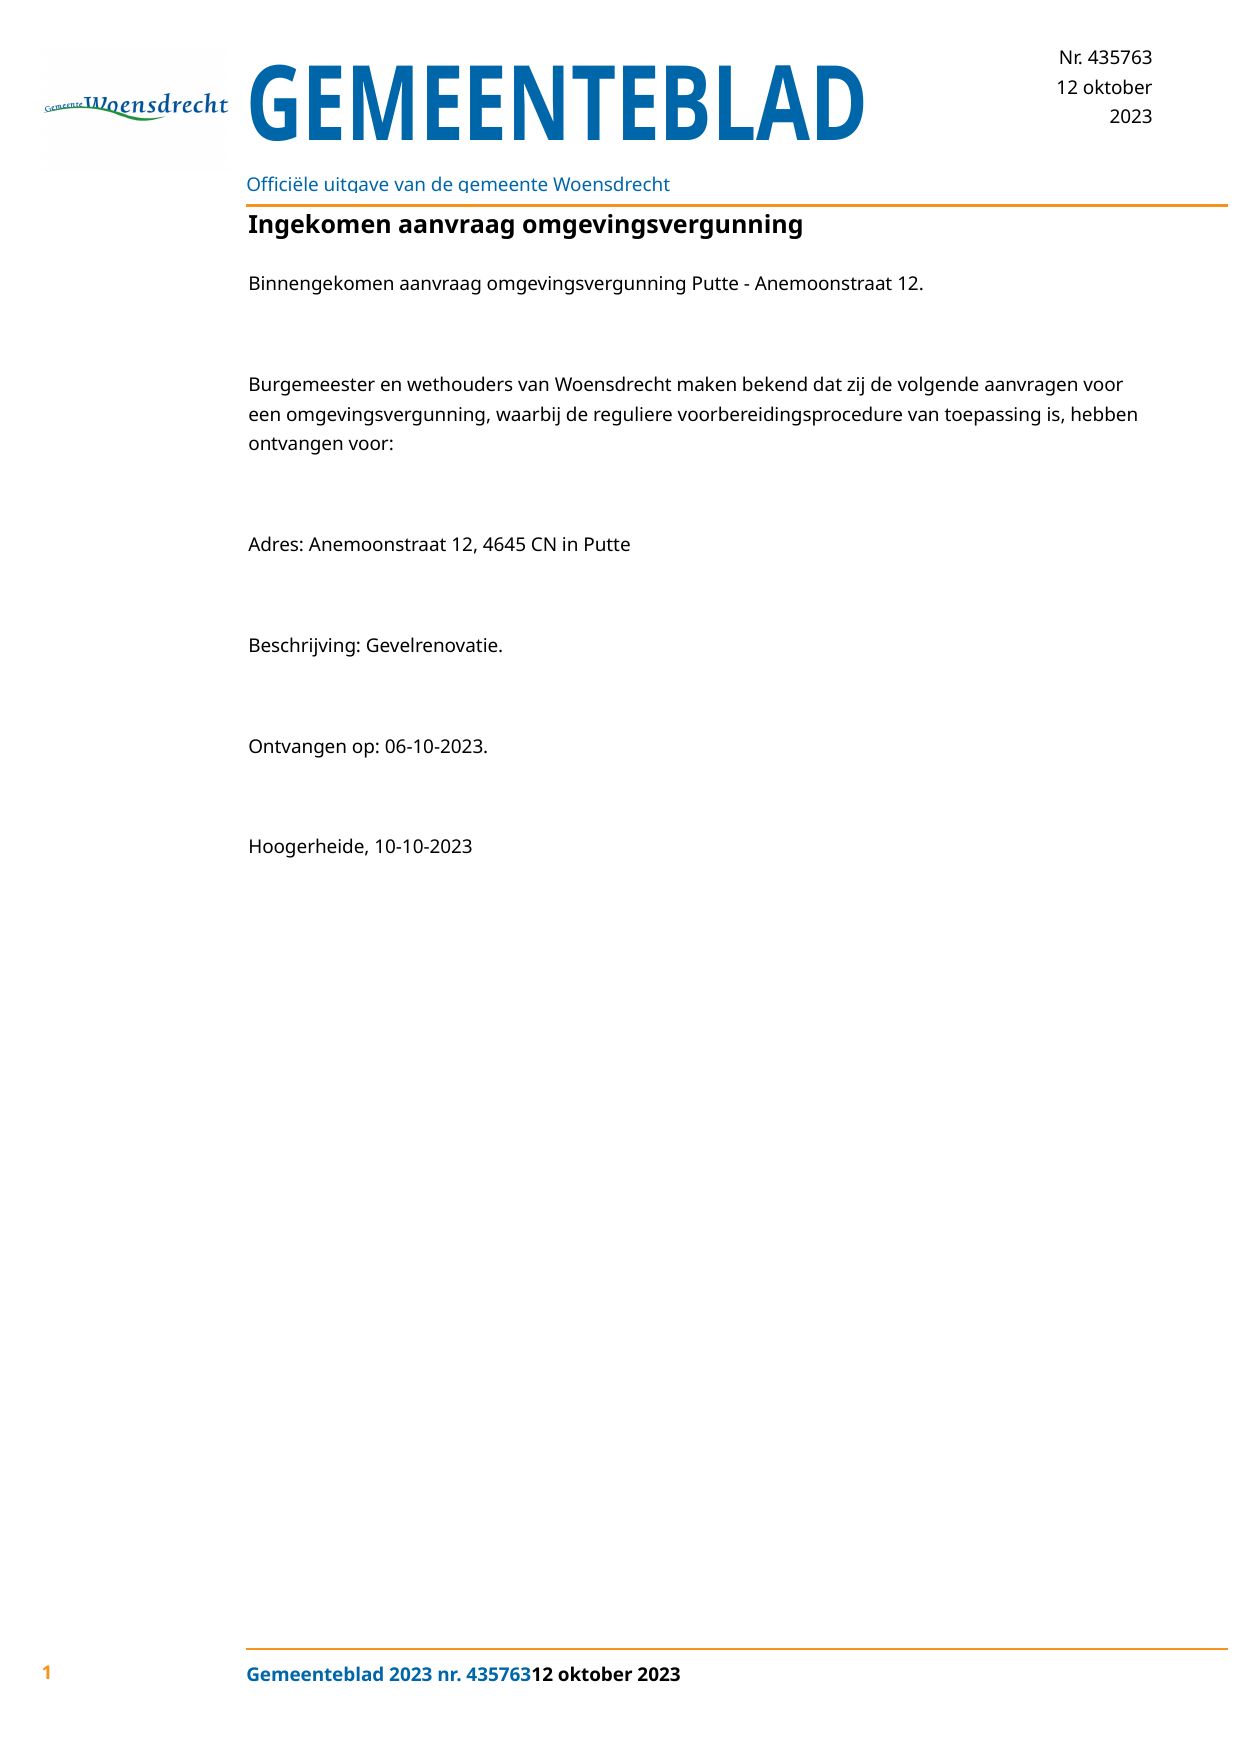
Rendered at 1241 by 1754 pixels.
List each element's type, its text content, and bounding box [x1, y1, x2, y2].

text Hoogerheide, 10-10-2023 [248, 834, 1152, 859]
text Binnengekomen aanvraag omgevingsvergunning Putte - Anemoonstraat 12. [248, 270, 1152, 296]
text Ontvangen op: 06-10-2023. [248, 733, 1152, 758]
text Burgemeester en wethouders van Woensdrecht maken bekend dat zij de volgende aanvragen voor een omgevingsvergunning, waarbij de reguliere voorbereidingsprocedure van toepassing is, hebben ontvangen voor: [248, 371, 1152, 456]
text Ingekomen aanvraag omgevingsvergunning [248, 207, 1152, 241]
picture [41, 47, 231, 172]
text Adres: Anemoonstraat 12, 4645 CN in Putte [248, 531, 1152, 557]
text Beschrijving: Gevelrenovatie. [248, 632, 1152, 658]
